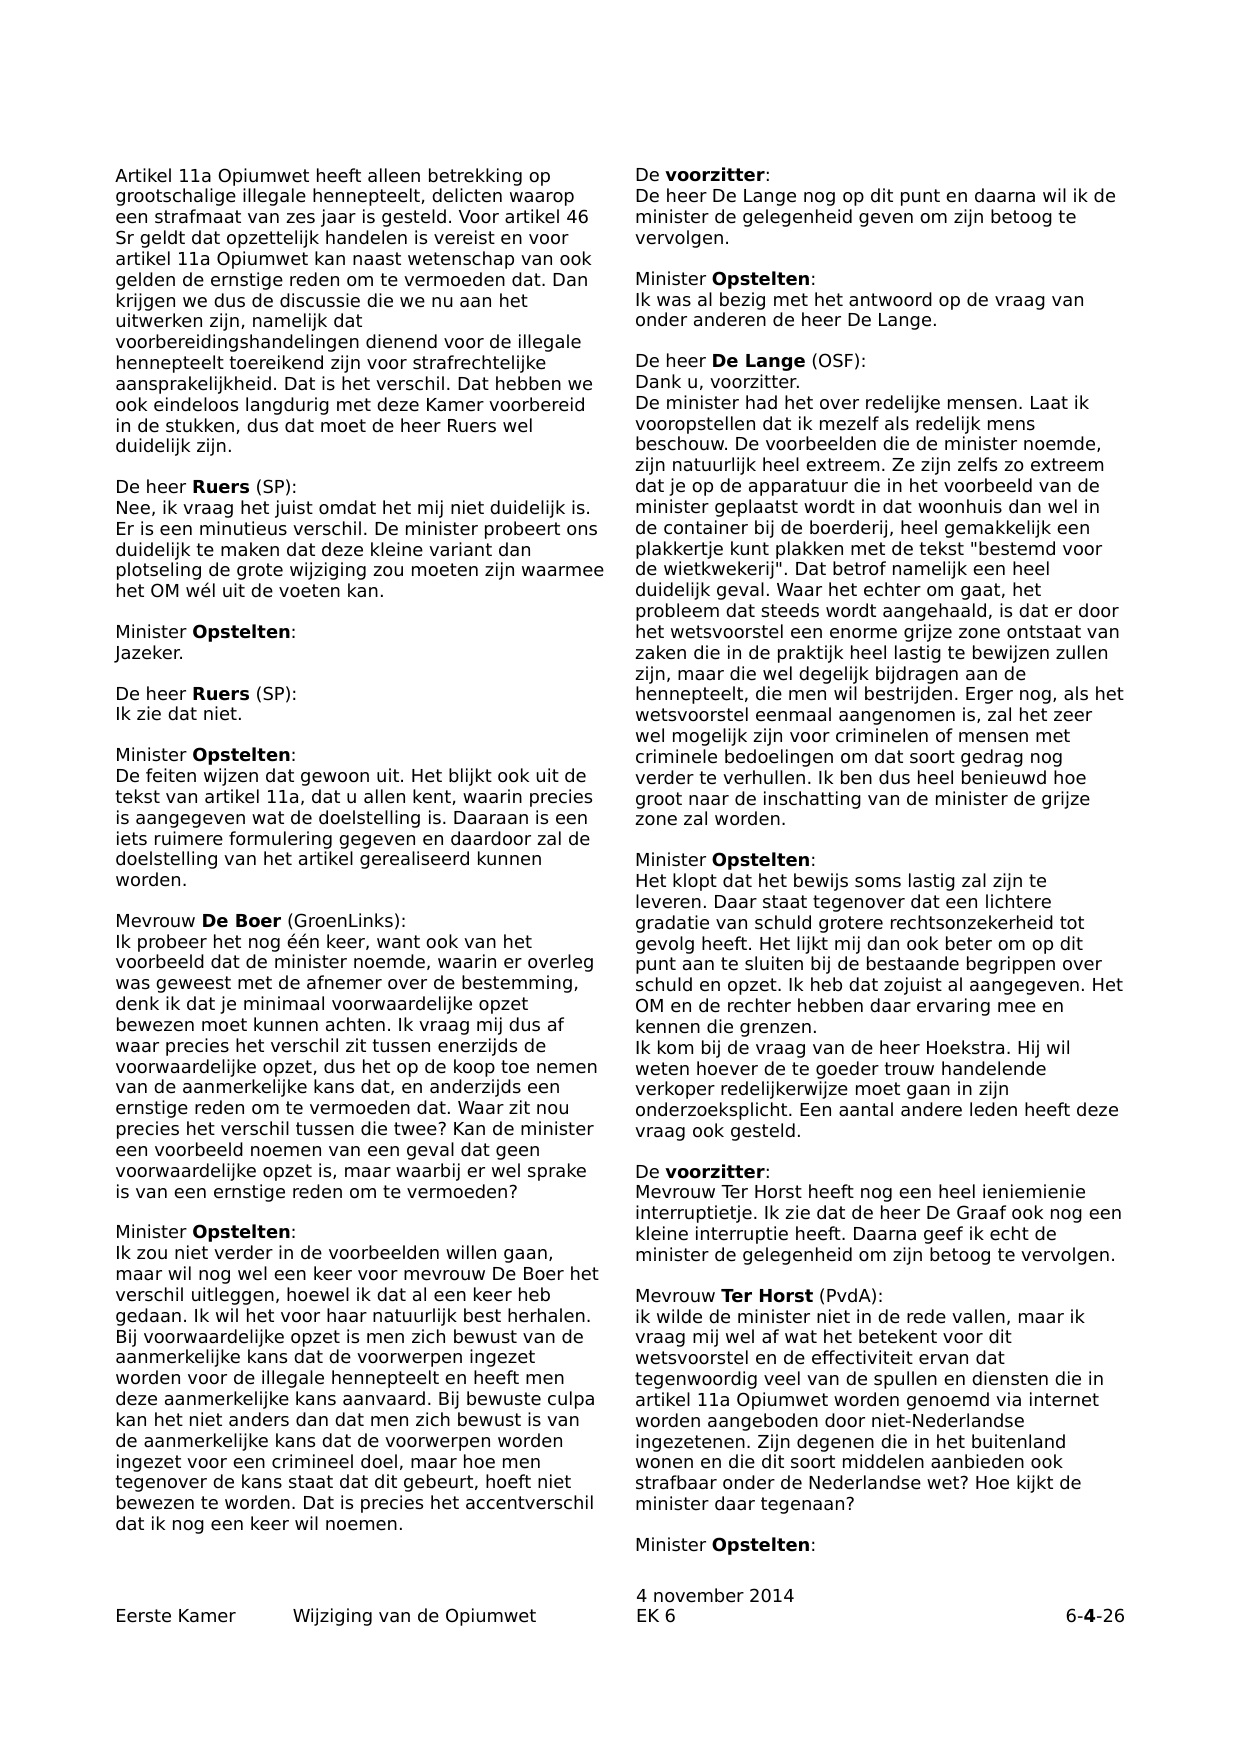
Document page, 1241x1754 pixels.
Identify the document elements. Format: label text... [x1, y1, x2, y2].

text De heer Ruers (SP): [115, 477, 605, 498]
text Minister Opstelten: [635, 268, 1125, 289]
text ik wilde de minister niet in de rede vallen, maar ik vraag mij wel af wat het betekent voor dit wetsvoorstel en de effectiviteit ervan dat tegenwoordig veel van de spullen en diensten die in artikel 11a Opiumwet worden genoemd via internet worden aangeboden door niet-Nederlandse ingezetenen. Zijn degenen die in het buitenland wonen en die dit soort middelen aanbieden ook strafbaar onder de Nederlandse wet? Hoe kijkt de minister daar tegenaan? [635, 1306, 1125, 1515]
text Ik probeer het nog één keer, want ook van het voorbeeld dat de minister noemde, waarin er overleg was geweest met de afnemer over de bestemming, denk ik dat je minimaal voorwaardelijke opzet bewezen moet kunnen achten. Ik vraag mij dus af waar precies het verschil zit tussen enerzijds de voorwaardelijke opzet, dus het op de koop toe nemen van de aanmerkelijke kans dat, en anderzijds een ernstige reden om te vermoeden dat. Waar zit nou precies het verschil tussen die twee? Kan de minister een voorbeeld noemen van een geval dat geen voorwaardelijke opzet is, maar waarbij er wel sprake is van een ernstige reden om te vermoeden? [115, 931, 605, 1202]
text Ik kom bij de vraag van de heer Hoekstra. Hij wil weten hoever de te goeder trouw handelende verkoper redelijkerwijze moet gaan in zijn onderzoeksplicht. Een aantal andere leden heeft deze vraag ook gesteld. [635, 1037, 1125, 1142]
text De voorzitter: [635, 1162, 1125, 1182]
text Minister Opstelten: [115, 622, 605, 643]
text De voorzitter: [635, 165, 1125, 186]
text De heer De Lange (OSF): [635, 351, 1125, 372]
text Minister Opstelten: [635, 1535, 1125, 1555]
text Jazeker. [115, 643, 605, 663]
text Mevrouw Ter Horst (PvdA): [635, 1286, 1125, 1306]
text Mevrouw De Boer (GroenLinks): [115, 911, 605, 931]
text Mevrouw Ter Horst heeft nog een heel ieniemienie interruptietje. Ik zie dat de heer De Graaf ook nog een kleine interruptie heeft. Daarna geef ik echt de minister de gelegenheid om zijn betoog te vervolgen. [635, 1182, 1125, 1266]
text Ik zie dat niet. [115, 704, 605, 725]
text De heer De Lange nog op dit punt en daarna wil ik de minister de gelegenheid geven om zijn betoog te vervolgen. [635, 186, 1125, 248]
text Nee, ik vraag het juist omdat het mij niet duidelijk is. Er is een minutieus verschil. De minister probeert ons duidelijk te maken dat deze kleine variant dan plotseling de grote wijziging zou moeten zijn waarmee het OM wél uit de voeten kan. [115, 498, 605, 602]
text De heer Ruers (SP): [115, 683, 605, 704]
text Ik zou niet verder in de voorbeelden willen gaan, maar wil nog wel een keer voor mevrouw De Boer het verschil uitleggen, hoewel ik dat al een keer heb gedaan. Ik wil het voor haar natuurlijk best herhalen. Bij voorwaardelijke opzet is men zich bewust van de aanmerkelijke kans dat de voorwerpen ingezet worden voor de illegale hennepteelt en heeft men deze aanmerkelijke kans aanvaard. Bij bewuste culpa kan het niet anders dan dat men zich bewust is van de aanmerkelijke kans dat de voorwerpen worden ingezet voor een crimineel doel, maar hoe men tegenover de kans staat dat dit gebeurt, hoeft niet bewezen te worden. Dat is precies het accentverschil dat ik nog een keer wil noemen. [115, 1243, 605, 1535]
text Het klopt dat het bewijs soms lastig zal zijn te leveren. Daar staat tegenover dat een lichtere gradatie van schuld grotere rechtsonzekerheid tot gevolg heeft. Het lijkt mij dan ook beter om op dit punt aan te sluiten bij de bestaande begrippen over schuld en opzet. Ik heb dat zojuist al aangegeven. Het OM en de rechter hebben daar ervaring mee en kennen die grenzen. [635, 871, 1125, 1037]
text De minister had het over redelijke mensen. Laat ik vooropstellen dat ik mezelf als redelijk mens beschouw. De voorbeelden die de minister noemde, zijn natuurlijk heel extreem. Ze zijn zelfs zo extreem dat je op de apparatuur die in het voorbeeld van de minister geplaatst wordt in dat woonhuis dan wel in de container bij de boerderij, heel gemakkelijk een plakkertje kunt plakken met de tekst "bestemd voor de wietkwekerij". Dat betrof namelijk een heel duidelijk geval. Waar het echter om gaat, het probleem dat steeds wordt aangehaald, is dat er door het wetsvoorstel een enorme grijze zone ontstaat van zaken die in de praktijk heel lastig te bewijzen zullen zijn, maar die wel degelijk bijdragen aan de hennepteelt, die men wil bestrijden. Erger nog, als het wetsvoorstel eenmaal aangenomen is, zal het zeer wel mogelijk zijn voor criminelen of mensen met criminele bedoelingen om dat soort gedrag nog verder te verhullen. Ik ben dus heel benieuwd hoe groot naar de inschatting van de minister de grijze zone zal worden. [635, 392, 1125, 830]
text Minister Opstelten: [115, 1222, 605, 1243]
text Minister Opstelten: [115, 745, 605, 766]
text Ik was al bezig met het antwoord op de vraag van onder anderen de heer De Lange. [635, 289, 1125, 331]
text De feiten wijzen dat gewoon uit. Het blijkt ook uit de tekst van artikel 11a, dat u allen kent, waarin precies is aangegeven wat de doelstelling is. Daaraan is een iets ruimere formulering gegeven en daardoor zal de doelstelling van het artikel gerealiseerd kunnen worden. [115, 766, 605, 891]
text Artikel 11a Opiumwet heeft alleen betrekking op grootschalige illegale hennepteelt, delicten waarop een strafmaat van zes jaar is gesteld. Voor artikel 46 Sr geldt dat opzettelijk handelen is vereist en voor artikel 11a Opiumwet kan naast wetenschap van ook gelden de ernstige reden om te vermoeden dat. Dan krijgen we dus de discussie die we nu aan het uitwerken zijn, namelijk dat voorbereidingshandelingen dienend voor de illegale hennepteelt toereikend zijn voor strafrechtelijke aansprakelijkheid. Dat is het verschil. Dat hebben we ook eindeloos langdurig met deze Kamer voorbereid in de stukken, dus dat moet de heer Ruers wel duidelijk zijn. [115, 165, 605, 457]
text Dank u, voorzitter. [635, 372, 1125, 392]
text Minister Opstelten: [635, 850, 1125, 871]
